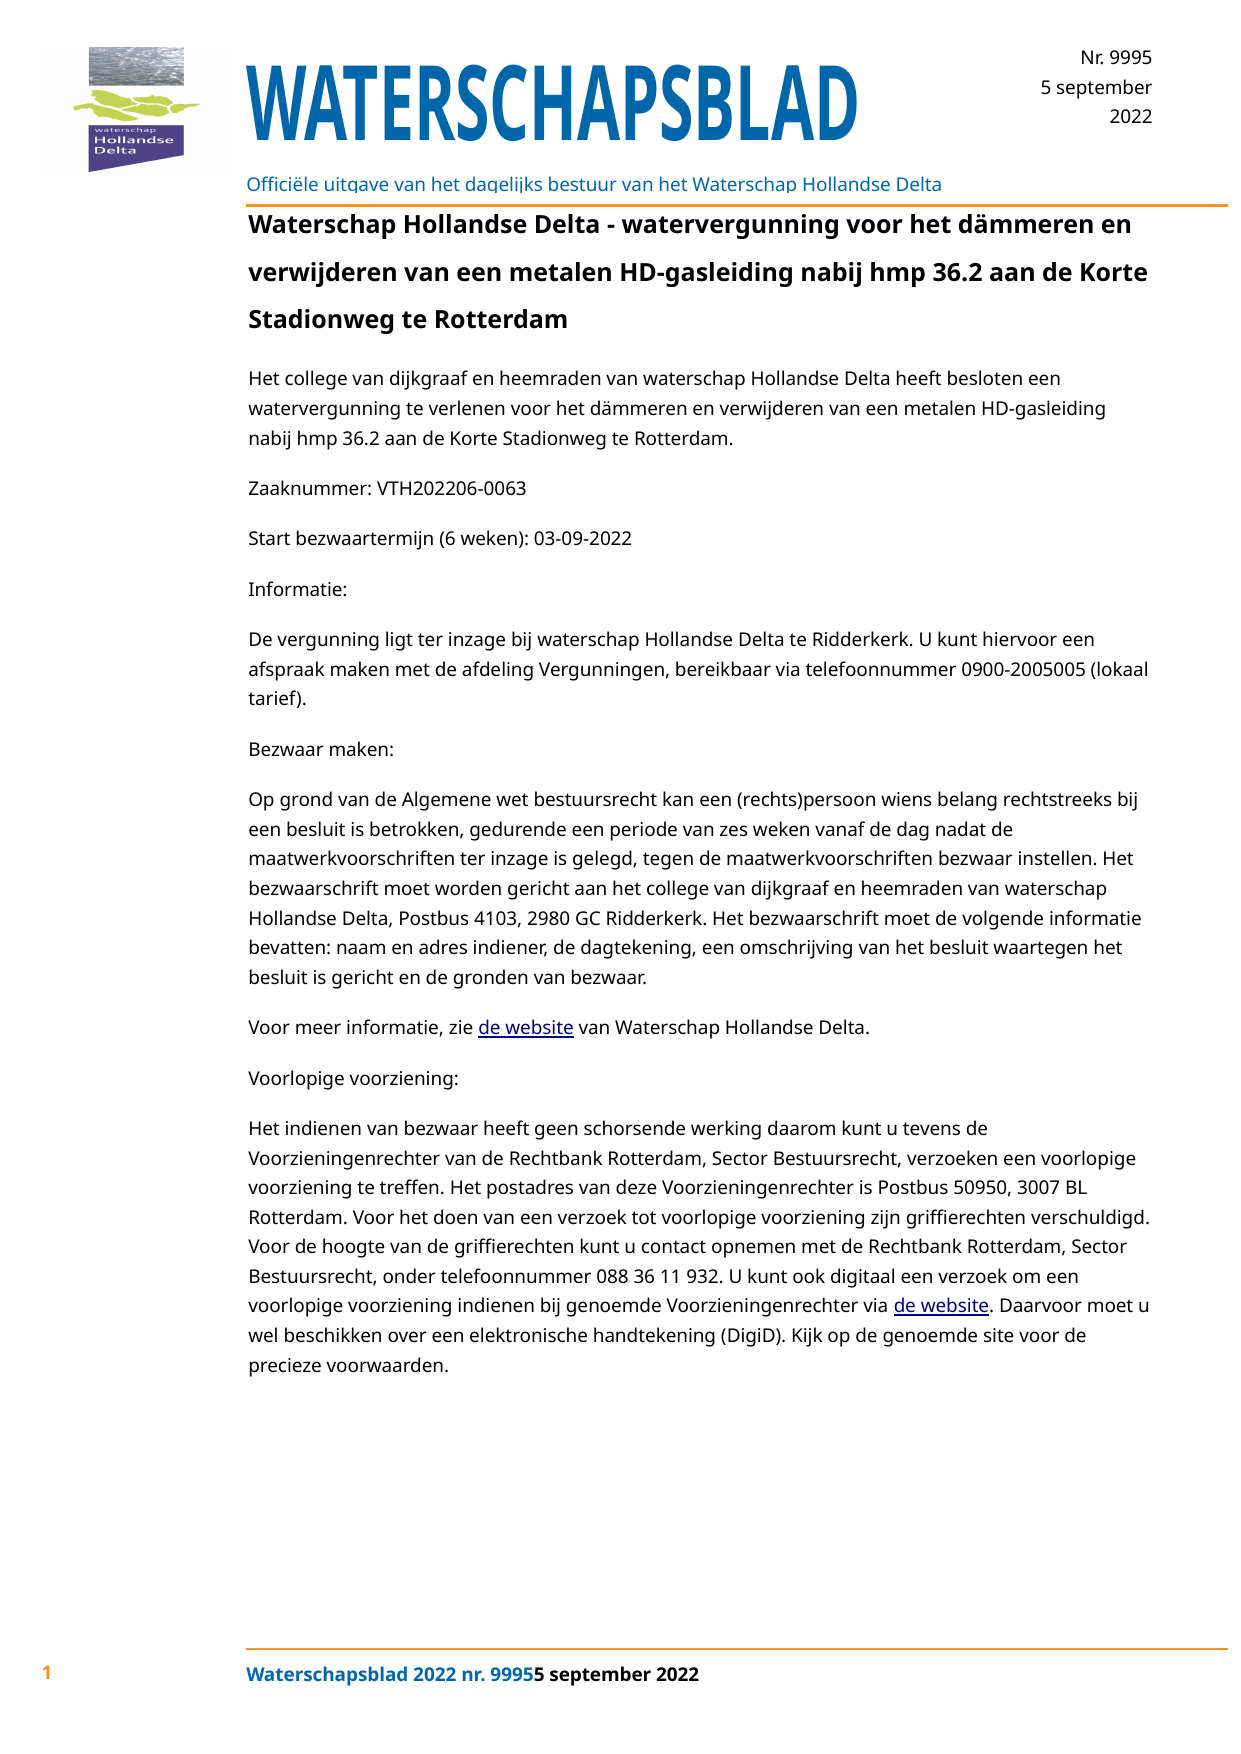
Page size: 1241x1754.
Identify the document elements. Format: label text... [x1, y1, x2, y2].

text Zaaknummer: VTH202206-0063 [248, 475, 1152, 501]
text Het indienen van bezwaar heeft geen schorsende werking daarom kunt u tevens de Voorzieningenrechter van de Rechtbank Rotterdam, Sector Bestuursrecht, verzoeken een voorlopige voorziening te treffen. Het postadres van deze Voorzieningenrechter is Postbus 50950, 3007 BL Rotterdam. Voor het doen van een verzoek tot voorlopige voorziening zijn griffierechten verschuldigd. Voor de hoogte van de griffierechten kunt u contact opnemen met de Rechtbank Rotterdam, Sector Bestuursrecht, onder telefoonnummer 088 36 11 932. U kunt ook digitaal een verzoek om een voorlopige voorziening indienen bij genoemde Voorzieningenrechter via de website. Daarvoor moet u wel beschikken over een elektronische handtekening (DigiD). Kijk op de genoemde site voor de precieze voorwaarden. [248, 1115, 1152, 1377]
text Voorlopige voorziening: [248, 1065, 1152, 1090]
picture [41, 47, 231, 172]
text Start bezwaartermijn (6 weken): 03-09-2022 [248, 526, 1152, 551]
text Waterschap Hollandse Delta - watervergunning voor het dämmeren en verwijderen van een metalen HD-gasleiding nabij hmp 36.2 aan de Korte Stadionweg te Rotterdam [248, 207, 1152, 336]
text Het college van dijkgraaf en heemraden van waterschap Hollandse Delta heeft besloten een watervergunning te verlenen voor het dämmeren en verwijderen van een metalen HD-gasleiding nabij hmp 36.2 aan de Korte Stadionweg te Rotterdam. [248, 366, 1152, 450]
text Voor meer informatie, zie de website van Waterschap Hollandse Delta. [248, 1014, 1152, 1040]
text De vergunning ligt ter inzage bij waterschap Hollandse Delta te Ridderkerk. U kunt hiervoor een afspraak maken met de afdeling Vergunningen, bereikbaar via telefoonnummer 0900-2005005 (lokaal tarief). [248, 626, 1152, 711]
text Op grond van de Algemene wet bestuursrecht kan een (rechts)persoon wiens belang rechtstreeks bij een besluit is betrokken, gedurende een periode van zes weken vanaf de dag nadat de maatwerkvoorschriften ter inzage is gelegd, tegen de maatwerkvoorschriften bezwaar instellen. Het bezwaarschrift moet worden gericht aan het college van dijkgraaf en heemraden van waterschap Hollandse Delta, Postbus 4103, 2980 GC Ridderkerk. Het bezwaarschrift moet de volgende informatie bevatten: naam en adres indiener, de dagtekening, een omschrijving van het besluit waartegen het besluit is gericht en de gronden van bezwaar. [248, 786, 1152, 989]
text Informatie: [248, 576, 1152, 602]
text Bezwaar maken: [248, 736, 1152, 762]
